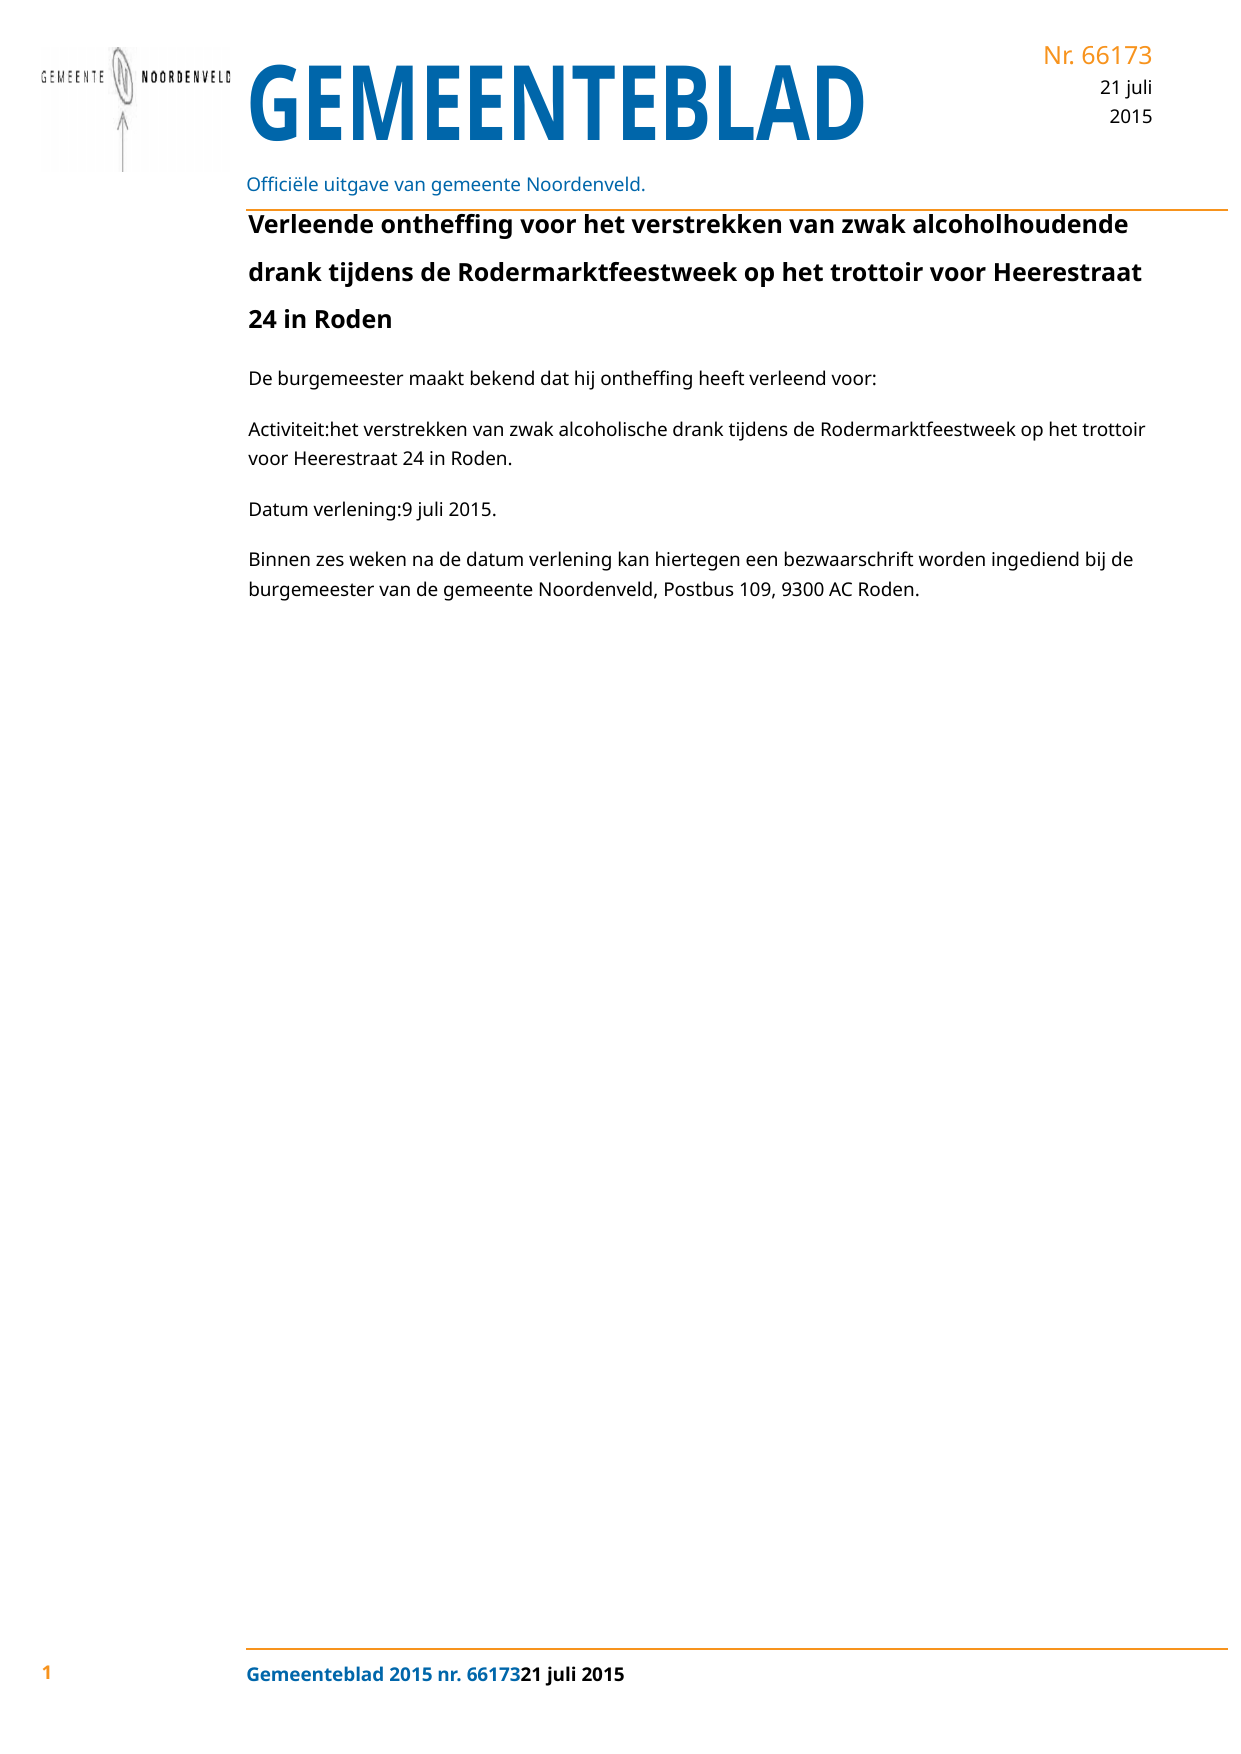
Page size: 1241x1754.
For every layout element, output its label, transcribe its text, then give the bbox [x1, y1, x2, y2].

text Activiteit:het verstrekken van zwak alcoholische drank tijdens de Rodermarktfeestweek op het trottoir voor Heerestraat 24 in Roden. [248, 416, 1152, 471]
text De burgemeester maakt bekend dat hij ontheffing heeft verleend voor: [248, 366, 1152, 391]
text Verleende ontheffing voor het verstrekken van zwak alcoholhoudende drank tijdens de Rodermarktfeestweek op het trottoir voor Heerestraat 24 in Roden [248, 211, 1152, 336]
picture [41, 47, 231, 172]
text Datum verlening:9 juli 2015. [248, 496, 1152, 522]
text Binnen zes weken na de datum verlening kan hiertegen een bezwaarschrift worden ingediend bij de burgemeester van de gemeente Noordenveld, Postbus 109, 9300 AC Roden. [248, 546, 1152, 602]
